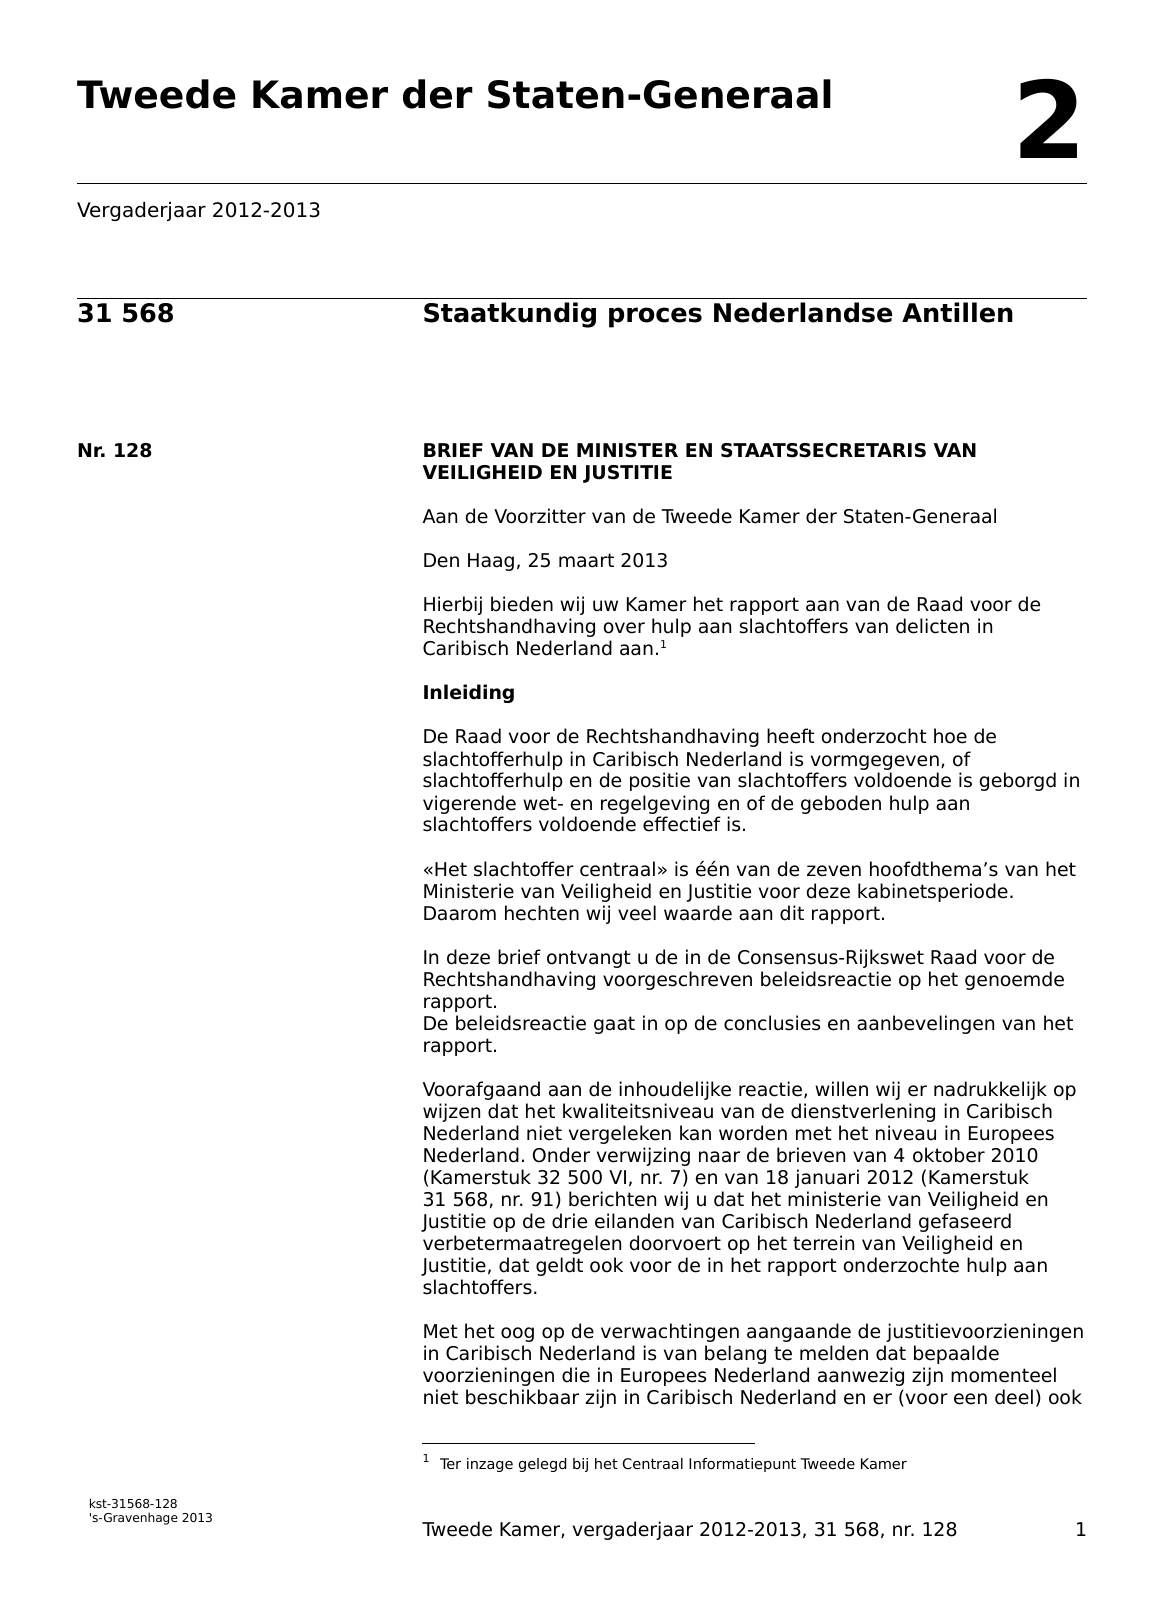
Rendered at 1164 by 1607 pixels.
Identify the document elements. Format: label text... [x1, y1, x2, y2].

text Aan de Voorzitter van de Tweede Kamer der Staten-Generaal [422, 506, 1087, 528]
table_cell Vergaderjaar 2012-2013 [77, 184, 1087, 298]
text «Het slachtoffer centraal» is één van de zeven hoofdthema’s van het Ministerie van Veiligheid en Justitie voor deze kabinetsperiode. Daarom hechten wij veel waarde aan dit rapport. [422, 858, 1087, 924]
text 's-Gravenhage 2013 [88, 1511, 323, 1525]
text De beleidsreactie gaat in op de conclusies en aanbevelingen van het rapport. [422, 1013, 1087, 1057]
subtitle 31 568 Staatkundig proces Nederlandse Antillen [77, 299, 1087, 329]
text Voorafgaand aan de inhoudelijke reactie, willen wij er nadrukkelijk op wijzen dat het kwaliteitsniveau van de dienstverlening in Caribisch Nederland niet vergeleken kan worden met het niveau in Europees Nederland. Onder verwijzing naar de brieven van 4 oktober 2010 (Kamerstuk 32 500 VI, nr. 7) en van 18 januari 2012 (Kamerstuk 31 568, nr. 91) berichten wij u dat het ministerie van Veiligheid en Justitie op de drie eilanden van Caribisch Nederland gefaseerd verbetermaatregelen doorvoert op het terrein van Veiligheid en Justitie, dat geldt ook voor de in het rapport onderzochte hulp aan slachtoffers. [422, 1079, 1087, 1298]
text Den Haag, 25 maart 2013 [422, 550, 1087, 572]
text Hierbij bieden wij uw Kamer het rapport aan van de Raad voor de Rechtshandhaving over hulp aan slachtoffers van delicten in Caribisch Nederland aan. [422, 594, 1087, 660]
text Met het oog op de verwachtingen aangaande de justitievoorzieningen in Caribisch Nederland is van belang te melden dat bepaalde voorzieningen die in Europees Nederland aanwezig zijn momenteel niet beschikbaar zijn in Caribisch Nederland en er (voor een deel) ook [422, 1321, 1087, 1409]
subtitle Nr. 128 BRIEF VAN DE MINISTER EN STAATSSECRETARIS VAN VEILIGHEID EN JUSTITIE [77, 440, 1087, 484]
table_header Tweede Kamer der Staten-Generaal [77, 59, 886, 183]
text Ter inzage gelegd bij het Centraal Informatiepunt Tweede Kamer [422, 1452, 1087, 1474]
table_header 2 [886, 59, 1087, 183]
text kst-31568-128 [88, 1497, 323, 1511]
text In deze brief ontvangt u de in de Consensus-Rijkswet Raad voor de Rechtshandhaving voorgeschreven beleidsreactie op het genoemde rapport. [422, 947, 1087, 1013]
subtitle Inleiding [422, 682, 1087, 704]
text De Raad voor de Rechtshandhaving heeft onderzocht hoe de slachtofferhulp in Caribisch Nederland is vormgegeven, of slachtofferhulp en de positie van slachtoffers voldoende is geborgd in vigerende wet- en regelgeving en of de geboden hulp aan slachtoffers voldoende effectief is. [422, 726, 1087, 836]
